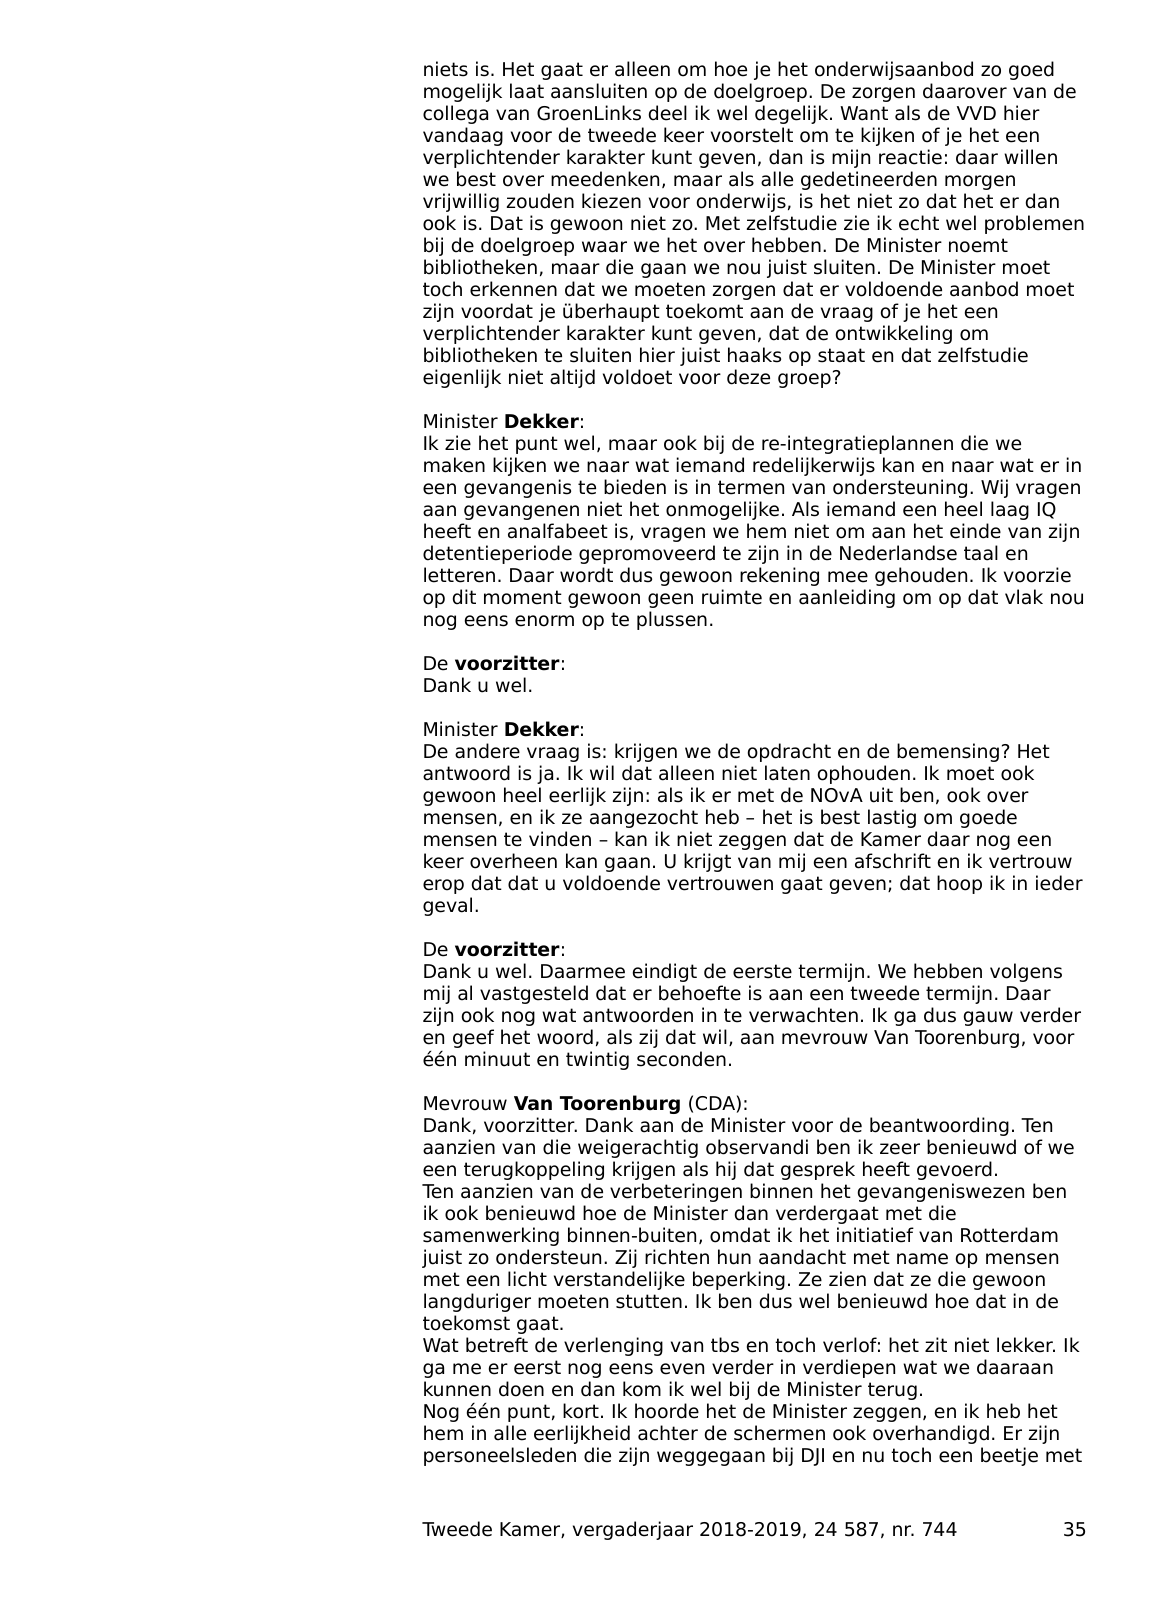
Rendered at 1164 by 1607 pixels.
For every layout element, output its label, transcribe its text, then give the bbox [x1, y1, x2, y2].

text Dank, voorzitter. Dank aan de Minister voor de beantwoording. Ten aanzien van die weigerachtig observandi ben ik zeer benieuwd of we een terugkoppeling krijgen als hij dat gesprek heeft gevoerd. [422, 1115, 1087, 1181]
text niets is. Het gaat er alleen om hoe je het onderwijsaanbod zo goed mogelijk laat aansluiten op de doelgroep. De zorgen daarover van de collega van GroenLinks deel ik wel degelijk. Want als de VVD hier vandaag voor de tweede keer voorstelt om te kijken of je het een verplichtender karakter kunt geven, dan is mijn reactie: daar willen we best over meedenken, maar als alle gedetineerden morgen vrijwillig zouden kiezen voor onderwijs, is het niet zo dat het er dan ook is. Dat is gewoon niet zo. Met zelfstudie zie ik echt wel problemen bij de doelgroep waar we het over hebben. De Minister noemt bibliotheken, maar die gaan we nou juist sluiten. De Minister moet toch erkennen dat we moeten zorgen dat er voldoende aanbod moet zijn voordat je überhaupt toekomt aan de vraag of je het een verplichtender karakter kunt geven, dat de ontwikkeling om bibliotheken te sluiten hier juist haaks op staat en dat zelfstudie eigenlijk niet altijd voldoet voor deze groep? [422, 59, 1087, 389]
text De voorzitter: [422, 939, 1087, 961]
text Wat betreft de verlenging van tbs en toch verlof: het zit niet lekker. Ik ga me er eerst nog eens even verder in verdiepen wat we daaraan kunnen doen en dan kom ik wel bij de Minister terug. [422, 1335, 1087, 1401]
text Dank u wel. [422, 675, 1087, 697]
text Ik zie het punt wel, maar ook bij de re-integratieplannen die we maken kijken we naar wat iemand redelijkerwijs kan en naar wat er in een gevangenis te bieden is in termen van ondersteuning. Wij vragen aan gevangenen niet het onmogelijke. Als iemand een heel laag IQ heeft en analfabeet is, vragen we hem niet om aan het einde van zijn detentieperiode gepromoveerd te zijn in de Nederlandse taal en letteren. Daar wordt dus gewoon rekening mee gehouden. Ik voorzie op dit moment gewoon geen ruimte en aanleiding om op dat vlak nou nog eens enorm op te plussen. [422, 433, 1087, 631]
text De andere vraag is: krijgen we de opdracht en de bemensing? Het antwoord is ja. Ik wil dat alleen niet laten ophouden. Ik moet ook gewoon heel eerlijk zijn: als ik er met de NOvA uit ben, ook over mensen, en ik ze aangezocht heb – het is best lastig om goede mensen te vinden – kan ik niet zeggen dat de Kamer daar nog een keer overheen kan gaan. U krijgt van mij een afschrift en ik vertrouw erop dat dat u voldoende vertrouwen gaat geven; dat hoop ik in ieder geval. [422, 741, 1087, 917]
text De voorzitter: [422, 653, 1087, 675]
text Nog één punt, kort. Ik hoorde het de Minister zeggen, en ik heb het hem in alle eerlijkheid achter de schermen ook overhandigd. Er zijn personeelsleden die zijn weggegaan bij DJI en nu toch een beetje met [422, 1401, 1087, 1467]
text Minister Dekker: [422, 719, 1087, 741]
text Mevrouw Van Toorenburg (CDA): [422, 1093, 1087, 1115]
text Ten aanzien van de verbeteringen binnen het gevangeniswezen ben ik ook benieuwd hoe de Minister dan verdergaat met die samenwerking binnen-buiten, omdat ik het initiatief van Rotterdam juist zo ondersteun. Zij richten hun aandacht met name op mensen met een licht verstandelijke beperking. Ze zien dat ze die gewoon langduriger moeten stutten. Ik ben dus wel benieuwd hoe dat in de toekomst gaat. [422, 1181, 1087, 1335]
text Dank u wel. Daarmee eindigt de eerste termijn. We hebben volgens mij al vastgesteld dat er behoefte is aan een tweede termijn. Daar zijn ook nog wat antwoorden in te verwachten. Ik ga dus gauw verder en geef het woord, als zij dat wil, aan mevrouw Van Toorenburg, voor één minuut en twintig seconden. [422, 961, 1087, 1071]
text Minister Dekker: [422, 411, 1087, 433]
